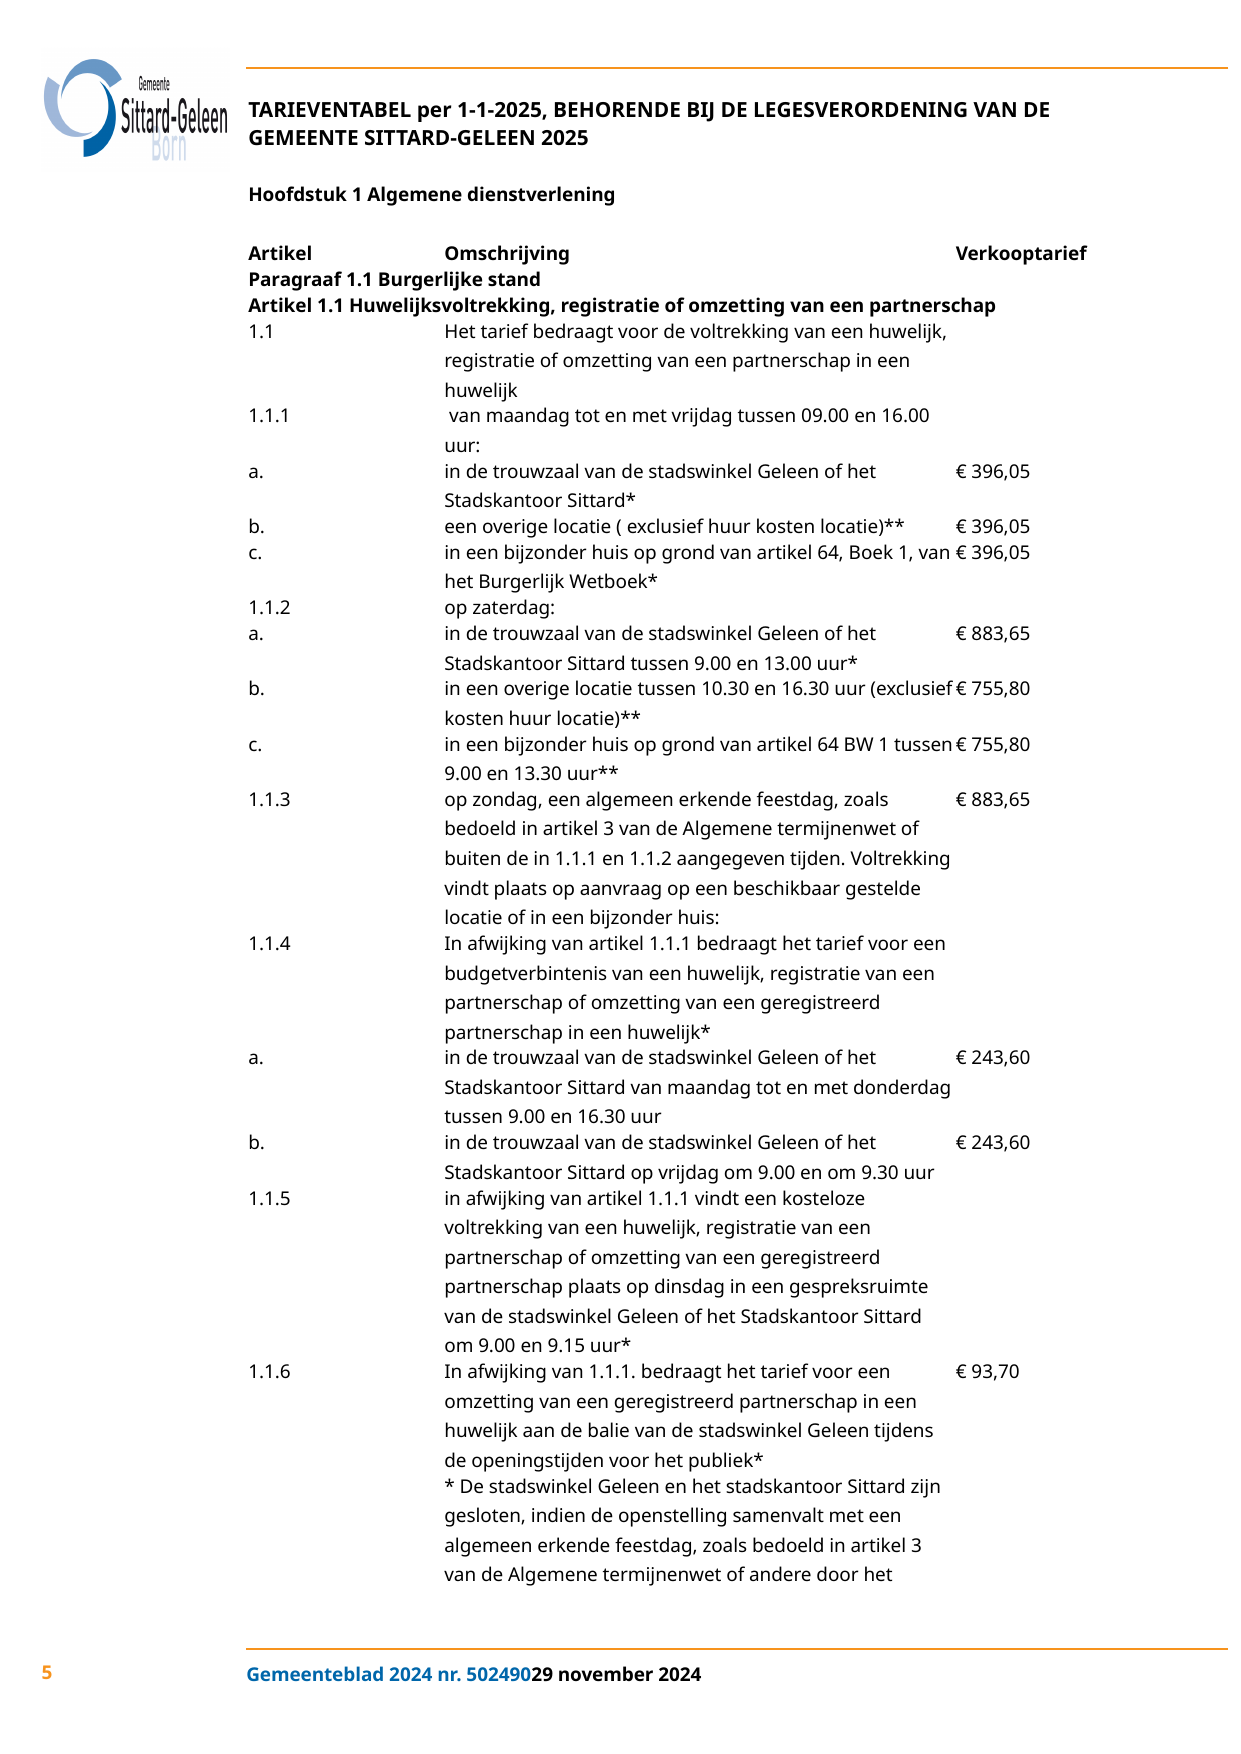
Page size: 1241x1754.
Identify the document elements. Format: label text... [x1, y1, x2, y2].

table_cell € 396,05 [956, 458, 1152, 513]
table_cell [956, 594, 1152, 620]
table_cell in de trouwzaal van de stadswinkel Geleen of het Stadskantoor Sittard* [444, 458, 956, 513]
text Hoofdstuk 1 Algemene dienstverlening [248, 181, 1152, 207]
table_cell 1.1.2 [248, 594, 444, 620]
table_cell € 396,05 [956, 539, 1152, 594]
table_cell € 755,80 [956, 675, 1152, 731]
table_cell [956, 930, 1152, 1044]
table_cell in de trouwzaal van de stadswinkel Geleen of het Stadskantoor Sittard van maandag tot en met donderdag tussen 9.00 en 16.30 uur [444, 1045, 956, 1129]
table_cell In afwijking van artikel 1.1.1 bedraagt het tarief voor een budgetverbintenis van een huwelijk, registratie van een partnerschap of omzetting van een geregistreerd partnerschap in een huwelijk* [444, 930, 956, 1044]
table_header Verkooptarief [956, 241, 1152, 266]
table_cell € 243,60 [956, 1130, 1152, 1185]
table_cell a. [248, 620, 444, 675]
table_header Omschrijving [444, 241, 956, 266]
table_cell op zaterdag: [444, 594, 956, 620]
table_cell van maandag tot en met vrijdag tussen 09.00 en 16.00 uur: [444, 403, 956, 458]
table_cell op zondag, een algemeen erkende feestdag, zoals bedoeld in artikel 3 van de Algemene termijnenwet of buiten de in 1.1.1 en 1.1.2 aangegeven tijden. Voltrekking vindt plaats op aanvraag op een beschikbaar gestelde locatie of in een bijzonder huis: [444, 786, 956, 930]
table_cell a. [248, 458, 444, 513]
table_cell € 93,70 [956, 1359, 1152, 1473]
table_cell Paragraaf 1.1 Burgerlijke stand [248, 266, 1152, 292]
table_cell € 883,65 [956, 786, 1152, 930]
table_cell in de trouwzaal van de stadswinkel Geleen of het Stadskantoor Sittard op vrijdag om 9.00 en om 9.30 uur [444, 1130, 956, 1185]
table_cell b. [248, 1130, 444, 1185]
table_cell b. [248, 675, 444, 731]
table_cell Het tarief bedraagt voor de voltrekking van een huwelijk, registratie of omzetting van een partnerschap in een huwelijk [444, 318, 956, 403]
table_cell a. [248, 1045, 444, 1129]
table_cell in de trouwzaal van de stadswinkel Geleen of het Stadskantoor Sittard tussen 9.00 en 13.00 uur* [444, 620, 956, 675]
table_cell [956, 1473, 1152, 1587]
table_cell in afwijking van artikel 1.1.1 vindt een kosteloze voltrekking van een huwelijk, registratie van een partnerschap of omzetting van een geregistreerd partnerschap plaats op dinsdag in een gespreksruimte van de stadswinkel Geleen of het Stadskantoor Sittard om 9.00 en 9.15 uur* [444, 1185, 956, 1358]
table_cell € 396,05 [956, 513, 1152, 539]
table_cell 1.1.5 [248, 1185, 444, 1358]
text TARIEVENTABEL per 1-1-2025, BEHORENDE BIJ DE LEGESVERORDENING VAN DE GEMEENTE SITTARD-GELEEN 2025 [248, 95, 1152, 152]
table_cell € 243,60 [956, 1045, 1152, 1129]
table_cell [248, 1473, 444, 1587]
table_cell in een bijzonder huis op grond van artikel 64 BW 1 tussen 9.00 en 13.30 uur** [444, 731, 956, 786]
table_cell 1.1.4 [248, 930, 444, 1044]
table_cell 1.1.6 [248, 1359, 444, 1473]
table_header Artikel [248, 241, 444, 266]
table_cell [956, 1185, 1152, 1358]
picture [41, 47, 231, 172]
table_cell in een overige locatie tussen 10.30 en 16.30 uur (exclusief kosten huur locatie)** [444, 675, 956, 731]
table_cell [956, 403, 1152, 458]
table_cell * De stadswinkel Geleen en het stadskantoor Sittard zijn gesloten, indien de openstelling samenvalt met een algemeen erkende feestdag, zoals bedoeld in artikel 3 van de Algemene termijnenwet of andere door het [444, 1473, 956, 1587]
table_cell een overige locatie ( exclusief huur kosten locatie)** [444, 513, 956, 539]
table_cell € 755,80 [956, 731, 1152, 786]
table_cell 1.1.3 [248, 786, 444, 930]
table_cell c. [248, 731, 444, 786]
table_cell 1.1 [248, 318, 444, 403]
table_cell [956, 318, 1152, 403]
table_cell b. [248, 513, 444, 539]
table_cell c. [248, 539, 444, 594]
table_cell 1.1.1 [248, 403, 444, 458]
table_cell in een bijzonder huis op grond van artikel 64, Boek 1, van het Burgerlijk Wetboek* [444, 539, 956, 594]
table_cell In afwijking van 1.1.1. bedraagt het tarief voor een omzetting van een geregistreerd partnerschap in een huwelijk aan de balie van de stadswinkel Geleen tijdens de openingstijden voor het publiek* [444, 1359, 956, 1473]
table_cell € 883,65 [956, 620, 1152, 675]
table_cell Artikel 1.1 Huwelijksvoltrekking, registratie of omzetting van een partnerschap [248, 292, 1152, 318]
